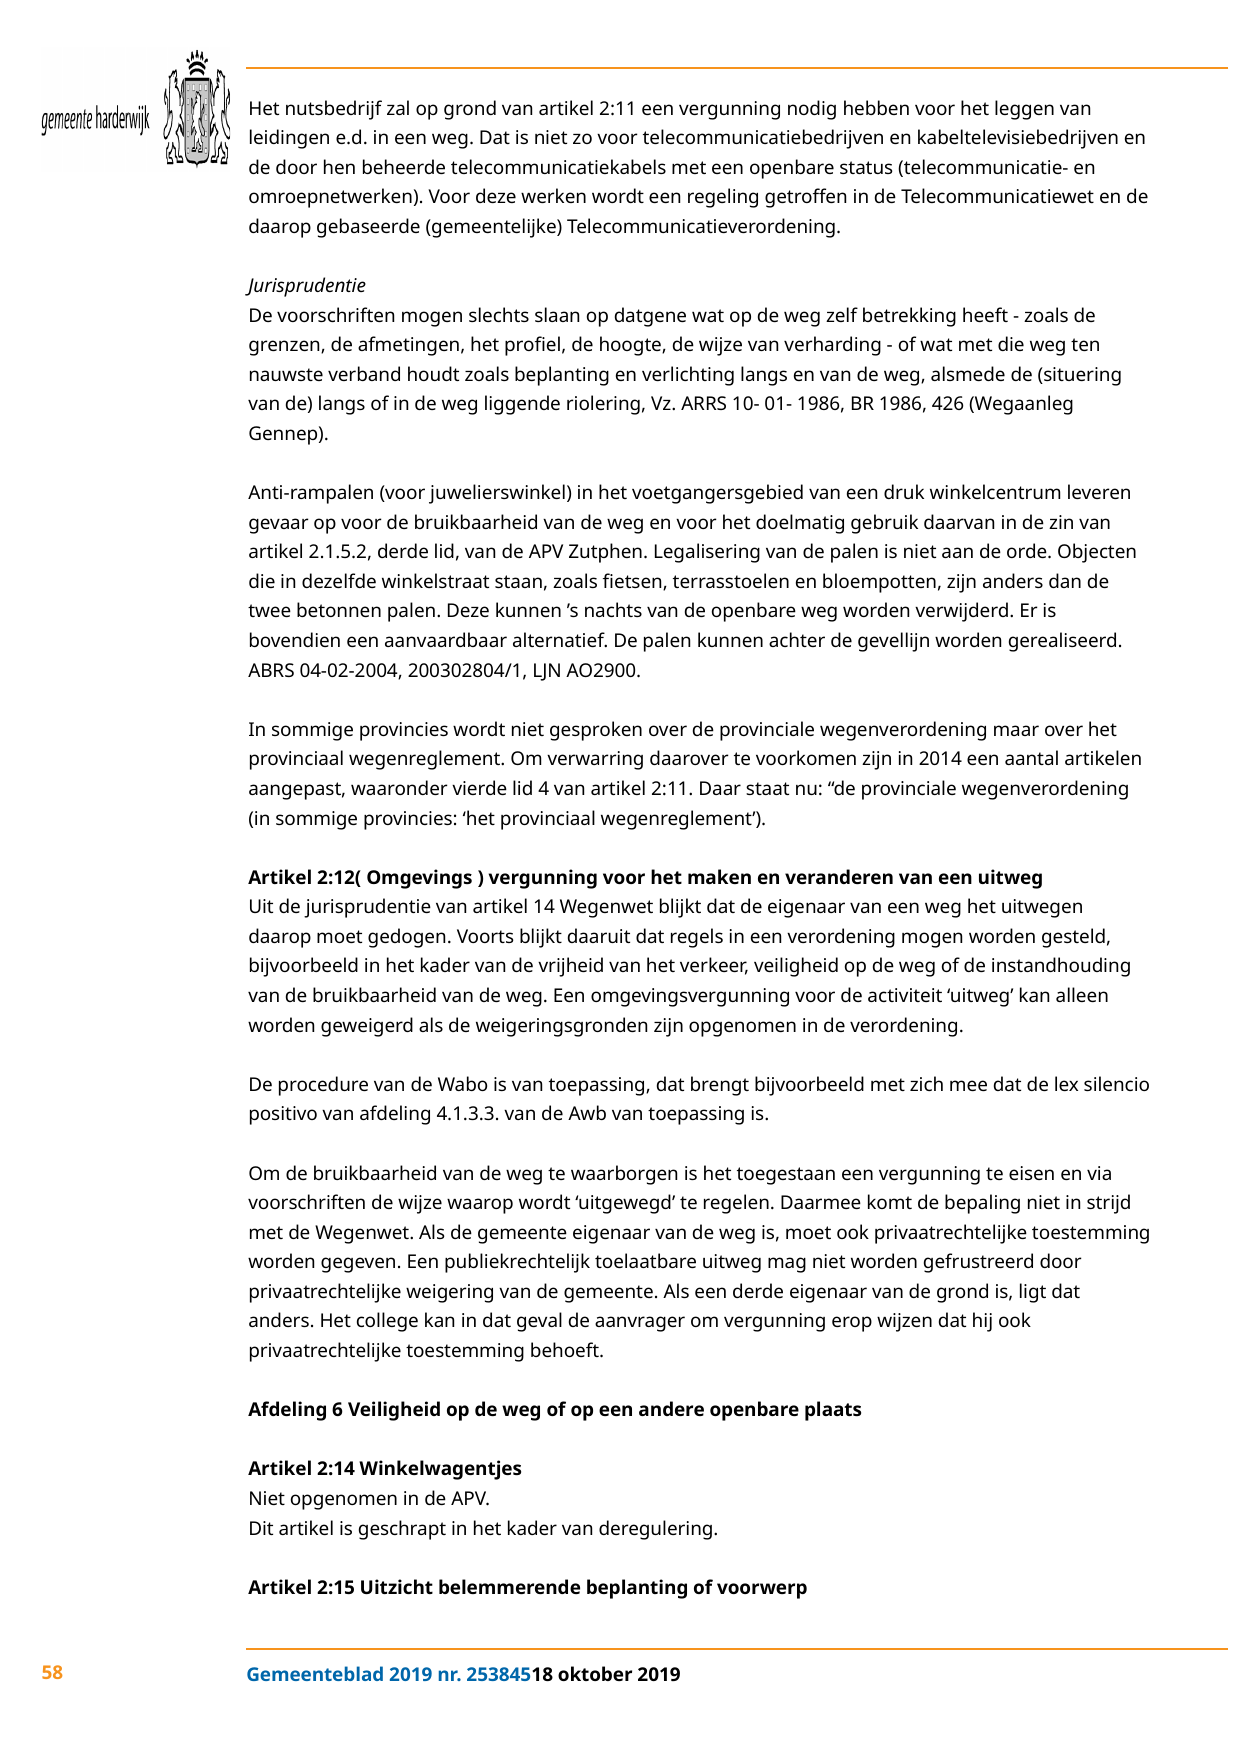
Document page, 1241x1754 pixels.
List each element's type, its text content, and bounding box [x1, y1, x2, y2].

text Dit artikel is geschrapt in het kader van deregulering. [248, 1515, 1152, 1541]
text Jurisprudentie [248, 272, 1152, 298]
text Afdeling 6 Veiligheid op de weg of op een andere openbare plaats [248, 1396, 1152, 1422]
text De voorschriften mogen slechts slaan op datgene wat op de weg zelf betrekking heeft - zoals de grenzen, de afmetingen, het profiel, de hoogte, de wijze van verharding - of wat met die weg ten nauwste verband houdt zoals beplanting en verlichting langs en van de weg, alsmede de (situering van de) langs of in de weg liggende riolering, Vz. ARRS 10- 01- 1986, BR 1986, 426 (Wegaanleg Gennep). [248, 302, 1152, 446]
text Om de bruikbaarheid van de weg te waarborgen is het toegestaan een vergunning te eisen en via voorschriften de wijze waarop wordt ‘uitgewegd’ te regelen. Daarmee komt de bepaling niet in strijd met de Wegenwet. Als de gemeente eigenaar van de weg is, moet ook privaatrechtelijke toestemming worden gegeven. Een publiekrechtelijk toelaatbare uitweg mag niet worden gefrustreerd door privaatrechtelijke weigering van de gemeente. Als een derde eigenaar van de grond is, ligt dat anders. Het college kan in dat geval de aanvrager om vergunning erop wijzen dat hij ook privaatrechtelijke toestemming behoeft. [248, 1160, 1152, 1363]
text De procedure van de Wabo is van toepassing, dat brengt bijvoorbeeld met zich mee dat de lex silencio positivo van afdeling 4.1.3.3. van de Awb van toepassing is. [248, 1071, 1152, 1126]
text Anti-rampalen (voor juwelierswinkel) in het voetgangersgebied van een druk winkelcentrum leveren gevaar op voor de bruikbaarheid van de weg en voor het doelmatig gebruik daarvan in de zin van artikel 2.1.5.2, derde lid, van de APV Zutphen. Legalisering van de palen is niet aan de orde. Objecten die in dezelfde winkelstraat staan, zoals fietsen, terrasstoelen en bloempotten, zijn anders dan de twee betonnen palen. Deze kunnen ’s nachts van de openbare weg worden verwijderd. Er is bovendien een aanvaardbaar alternatief. De palen kunnen achter de gevellijn worden gerealiseerd. ABRS 04-02-2004, 200302804/1, LJN AO2900. [248, 479, 1152, 683]
text Het nutsbedrijf zal op grond van artikel 2:11 een vergunning nodig hebben voor het leggen van leidingen e.d. in een weg. Dat is niet zo voor telecommunicatiebedrijven en kabeltelevisiebedrijven en de door hen beheerde telecommunicatiekabels met een openbare status (telecommunicatie- en omroepnetwerken). Voor deze werken wordt een regeling getroffen in de Telecommunicatiewet en de daarop gebaseerde (gemeentelijke) Telecommunicatieverordening. [248, 95, 1152, 239]
text Artikel 2:12( Omgevings ) vergunning voor het maken en veranderen van een uitweg [248, 864, 1152, 890]
text Artikel 2:15 Uitzicht belemmerende beplanting of voorwerp [248, 1574, 1152, 1600]
text Niet opgenomen in de APV. [248, 1485, 1152, 1511]
text Uit de jurisprudentie van artikel 14 Wegenwet blijkt dat de eigenaar van een weg het uitwegen daarop moet gedogen. Voorts blijkt daaruit dat regels in een verordening mogen worden gesteld, bijvoorbeeld in het kader van de vrijheid van het verkeer, veiligheid op de weg of de instandhouding van de bruikbaarheid van de weg. Een omgevingsvergunning voor de activiteit ‘uitweg’ kan alleen worden geweigerd als de weigeringsgronden zijn opgenomen in de verordening. [248, 893, 1152, 1038]
text In sommige provincies wordt niet gesproken over de provinciale wegenverordening maar over het provinciaal wegenreglement. Om verwarring daarover te voorkomen zijn in 2014 een aantal artikelen aangepast, waaronder vierde lid 4 van artikel 2:11. Daar staat nu: “de provinciale wegenverordening (in sommige provincies: ‘het provinciaal wegenreglement’). [248, 716, 1152, 831]
picture [41, 47, 231, 172]
text Artikel 2:14 Winkelwagentjes [248, 1456, 1152, 1481]
